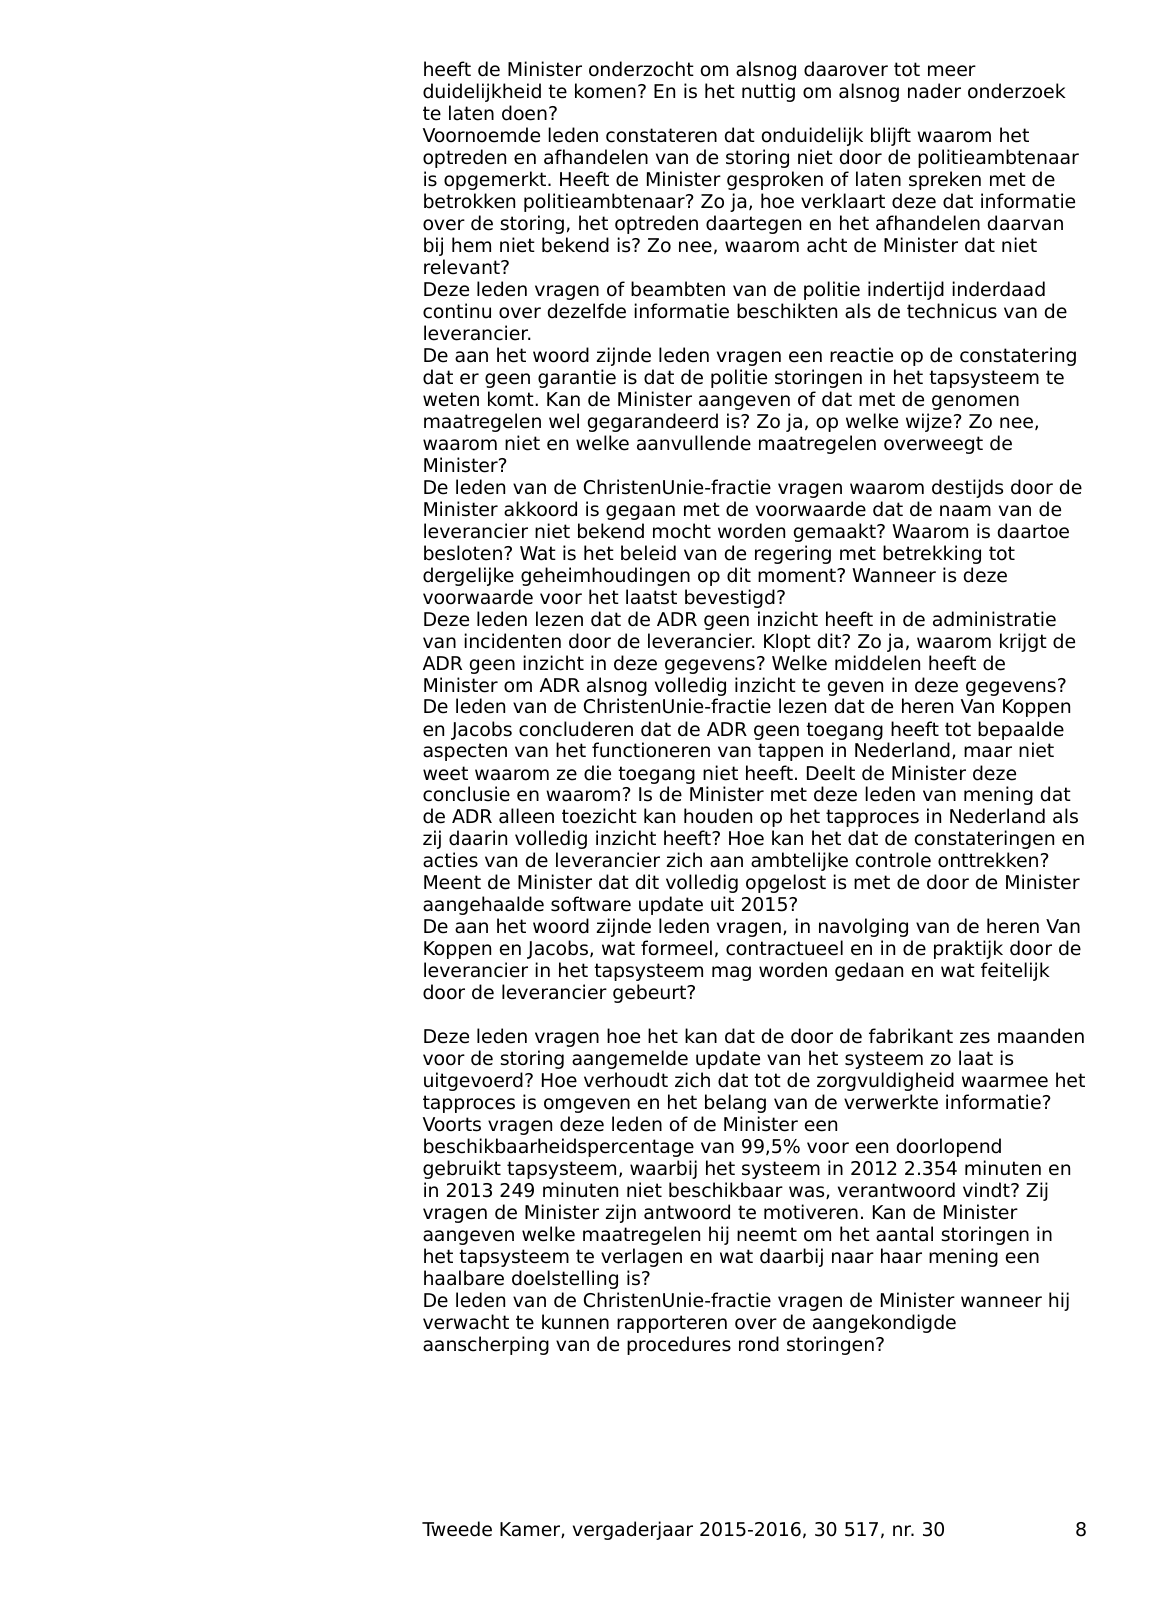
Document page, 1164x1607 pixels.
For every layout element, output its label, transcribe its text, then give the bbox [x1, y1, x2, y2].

text De leden van de ChristenUnie-fractie vragen de Minister wanneer hij verwacht te kunnen rapporteren over de aangekondigde aanscherping van de procedures rond storingen? [422, 1290, 1087, 1356]
text heeft de Minister onderzocht om alsnog daarover tot meer duidelijkheid te komen? En is het nuttig om alsnog nader onderzoek te laten doen? [422, 59, 1087, 125]
text Deze leden vragen hoe het kan dat de door de fabrikant zes maanden voor de storing aangemelde update van het systeem zo laat is uitgevoerd? Hoe verhoudt zich dat tot de zorgvuldigheid waarmee het tapproces is omgeven en het belang van de verwerkte informatie? [422, 1026, 1087, 1114]
text Deze leden vragen of beambten van de politie indertijd inderdaad continu over dezelfde informatie beschikten als de technicus van de leverancier. [422, 279, 1087, 345]
text De aan het woord zijnde leden vragen, in navolging van de heren Van Koppen en Jacobs, wat formeel, contractueel en in de praktijk door de leverancier in het tapsysteem mag worden gedaan en wat feitelijk door de leverancier gebeurt? [422, 916, 1087, 1004]
text Voornoemde leden constateren dat onduidelijk blijft waarom het optreden en afhandelen van de storing niet door de politieambtenaar is opgemerkt. Heeft de Minister gesproken of laten spreken met de betrokken politieambtenaar? Zo ja, hoe verklaart deze dat informatie over de storing, het optreden daartegen en het afhandelen daarvan bij hem niet bekend is? Zo nee, waarom acht de Minister dat niet relevant? [422, 125, 1087, 279]
text De aan het woord zijnde leden vragen een reactie op de constatering dat er geen garantie is dat de politie storingen in het tapsysteem te weten komt. Kan de Minister aangeven of dat met de genomen maatregelen wel gegarandeerd is? Zo ja, op welke wijze? Zo nee, waarom niet en welke aanvullende maatregelen overweegt de Minister? [422, 345, 1087, 477]
text De leden van de ChristenUnie-fractie lezen dat de heren Van Koppen en Jacobs concluderen dat de ADR geen toegang heeft tot bepaalde aspecten van het functioneren van tappen in Nederland, maar niet weet waarom ze die toegang niet heeft. Deelt de Minister deze conclusie en waarom? Is de Minister met deze leden van mening dat de ADR alleen toezicht kan houden op het tapproces in Nederland als zij daarin volledig inzicht heeft? Hoe kan het dat de constateringen en acties van de leverancier zich aan ambtelijke controle onttrekken? Meent de Minister dat dit volledig opgelost is met de door de Minister aangehaalde software update uit 2015? [422, 696, 1087, 916]
text De leden van de ChristenUnie-fractie vragen waarom destijds door de Minister akkoord is gegaan met de voorwaarde dat de naam van de leverancier niet bekend mocht worden gemaakt? Waarom is daartoe besloten? Wat is het beleid van de regering met betrekking tot dergelijke geheimhoudingen op dit moment? Wanneer is deze voorwaarde voor het laatst bevestigd? [422, 477, 1087, 608]
text Deze leden lezen dat de ADR geen inzicht heeft in de administratie van incidenten door de leverancier. Klopt dit? Zo ja, waarom krijgt de ADR geen inzicht in deze gegevens? Welke middelen heeft de Minister om ADR alsnog volledig inzicht te geven in deze gegevens? [422, 608, 1087, 696]
text Voorts vragen deze leden of de Minister een beschikbaarheidspercentage van 99,5% voor een doorlopend gebruikt tapsysteem, waarbij het systeem in 2012 2.354 minuten en in 2013 249 minuten niet beschikbaar was, verantwoord vindt? Zij vragen de Minister zijn antwoord te motiveren. Kan de Minister aangeven welke maatregelen hij neemt om het aantal storingen in het tapsysteem te verlagen en wat daarbij naar haar mening een haalbare doelstelling is? [422, 1114, 1087, 1290]
